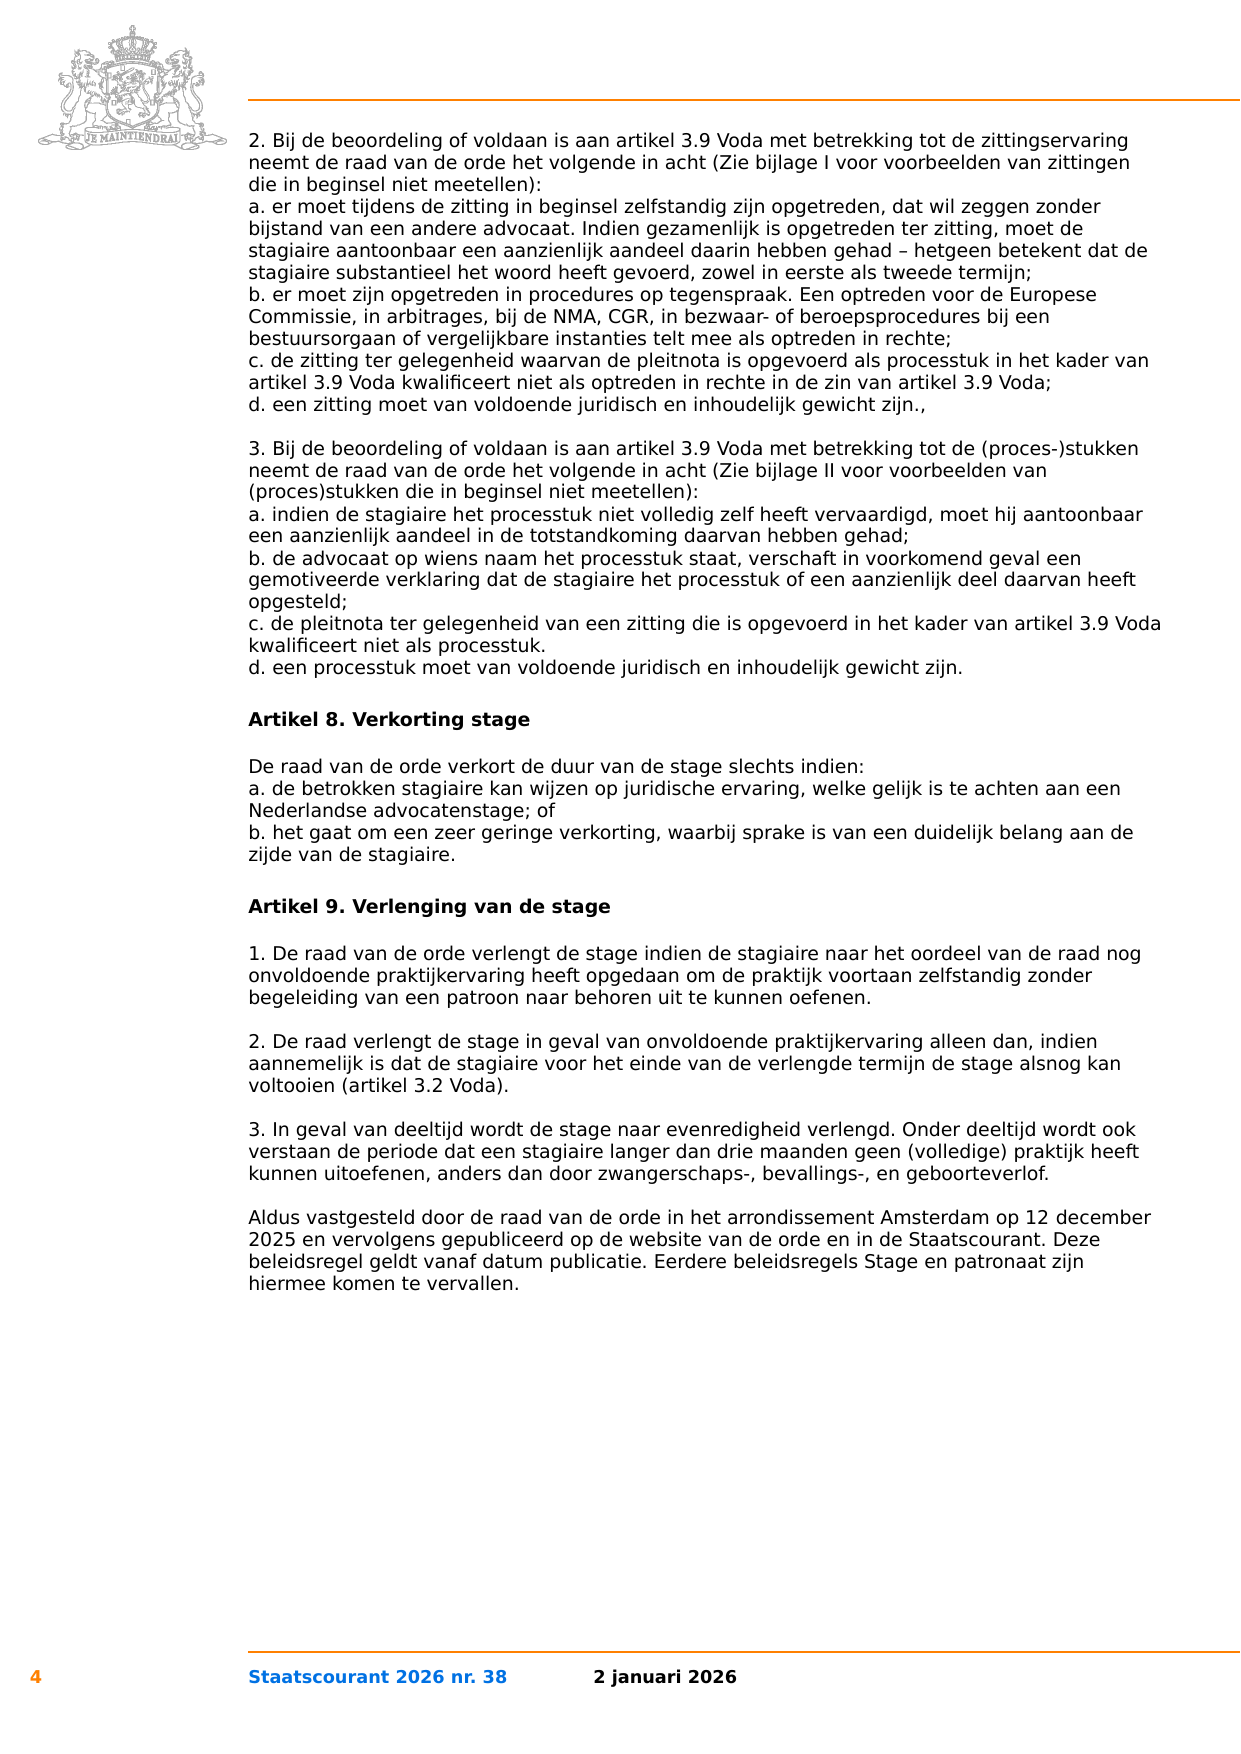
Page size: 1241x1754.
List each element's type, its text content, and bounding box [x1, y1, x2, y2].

text 3. Bij de beoordeling of voldaan is aan artikel 3.9 Voda met betrekking tot de (proces-)stukken neemt de raad van de orde het volgende in acht (Zie bijlage II voor voorbeelden van (proces)stukken die in beginsel niet meetellen): [248, 437, 1163, 503]
subtitle Artikel 8. Verkorting stage [248, 709, 1163, 731]
picture [38, 25, 227, 150]
text c. de pleitnota ter gelegenheid van een zitting die is opgevoerd in het kader van artikel 3.9 Voda kwalificeert niet als processtuk. [248, 613, 1163, 657]
subtitle Artikel 9. Verlenging van de stage [248, 896, 1163, 918]
text De raad van de orde verkort de duur van de stage slechts indien: [248, 756, 1163, 778]
text d. een zitting moet van voldoende juridisch en inhoudelijk gewicht zijn., [248, 394, 1163, 416]
text 2. Bij de beoordeling of voldaan is aan artikel 3.9 Voda met betrekking tot de zittingservaring neemt de raad van de orde het volgende in acht (Zie bijlage I voor voorbeelden van zittingen die in beginsel niet meetellen): [248, 130, 1163, 196]
text a. er moet tijdens de zitting in beginsel zelfstandig zijn opgetreden, dat wil zeggen zonder bijstand van een andere advocaat. Indien gezamenlijk is opgetreden ter zitting, moet de stagiaire aantoonbaar een aanzienlijk aandeel daarin hebben gehad – hetgeen betekent dat de stagiaire substantieel het woord heeft gevoerd, zowel in eerste als tweede termijn; [248, 196, 1163, 284]
text b. er moet zijn opgetreden in procedures op tegenspraak. Een optreden voor de Europese Commissie, in arbitrages, bij de NMA, CGR, in bezwaar- of beroepsprocedures bij een bestuursorgaan of vergelijkbare instanties telt mee als optreden in rechte; [248, 284, 1163, 350]
text b. de advocaat op wiens naam het processtuk staat, verschaft in voorkomend geval een gemotiveerde verklaring dat de stagiaire het processtuk of een aanzienlijk deel daarvan heeft opgesteld; [248, 547, 1163, 613]
text 1. De raad van de orde verlengt de stage indien de stagiaire naar het oordeel van de raad nog onvoldoende praktijkervaring heeft opgedaan om de praktijk voortaan zelfstandig zonder begeleiding van een patroon naar behoren uit te kunnen oefenen. [248, 943, 1163, 1009]
text 2. De raad verlengt de stage in geval van onvoldoende praktijkervaring alleen dan, indien aannemelijk is dat de stagiaire voor het einde van de verlengde termijn de stage alsnog kan voltooien (artikel 3.2 Voda). [248, 1031, 1163, 1097]
text 3. In geval van deeltijd wordt de stage naar evenredigheid verlengd. Onder deeltijd wordt ook verstaan de periode dat een stagiaire langer dan drie maanden geen (volledige) praktijk heeft kunnen uitoefenen, anders dan door zwangerschaps-, bevallings-, en geboorteverlof. [248, 1119, 1163, 1185]
text c. de zitting ter gelegenheid waarvan de pleitnota is opgevoerd als processtuk in het kader van artikel 3.9 Voda kwalificeert niet als optreden in rechte in de zin van artikel 3.9 Voda; [248, 350, 1163, 394]
text Aldus vastgesteld door de raad van de orde in het arrondissement Amsterdam op 12 december 2025 en vervolgens gepubliceerd op de website van de orde en in de Staatscourant. Deze beleidsregel geldt vanaf datum publicatie. Eerdere beleidsregels Stage en patronaat zijn hiermee komen te vervallen. [248, 1207, 1163, 1294]
text b. het gaat om een zeer geringe verkorting, waarbij sprake is van een duidelijk belang aan de zijde van de stagiaire. [248, 822, 1163, 866]
text a. indien de stagiaire het processtuk niet volledig zelf heeft vervaardigd, moet hij aantoonbaar een aanzienlijk aandeel in de totstandkoming daarvan hebben gehad; [248, 503, 1163, 547]
text d. een processtuk moet van voldoende juridisch en inhoudelijk gewicht zijn. [248, 657, 1163, 679]
text a. de betrokken stagiaire kan wijzen op juridische ervaring, welke gelijk is te achten aan een Nederlandse advocatenstage; of [248, 778, 1163, 822]
